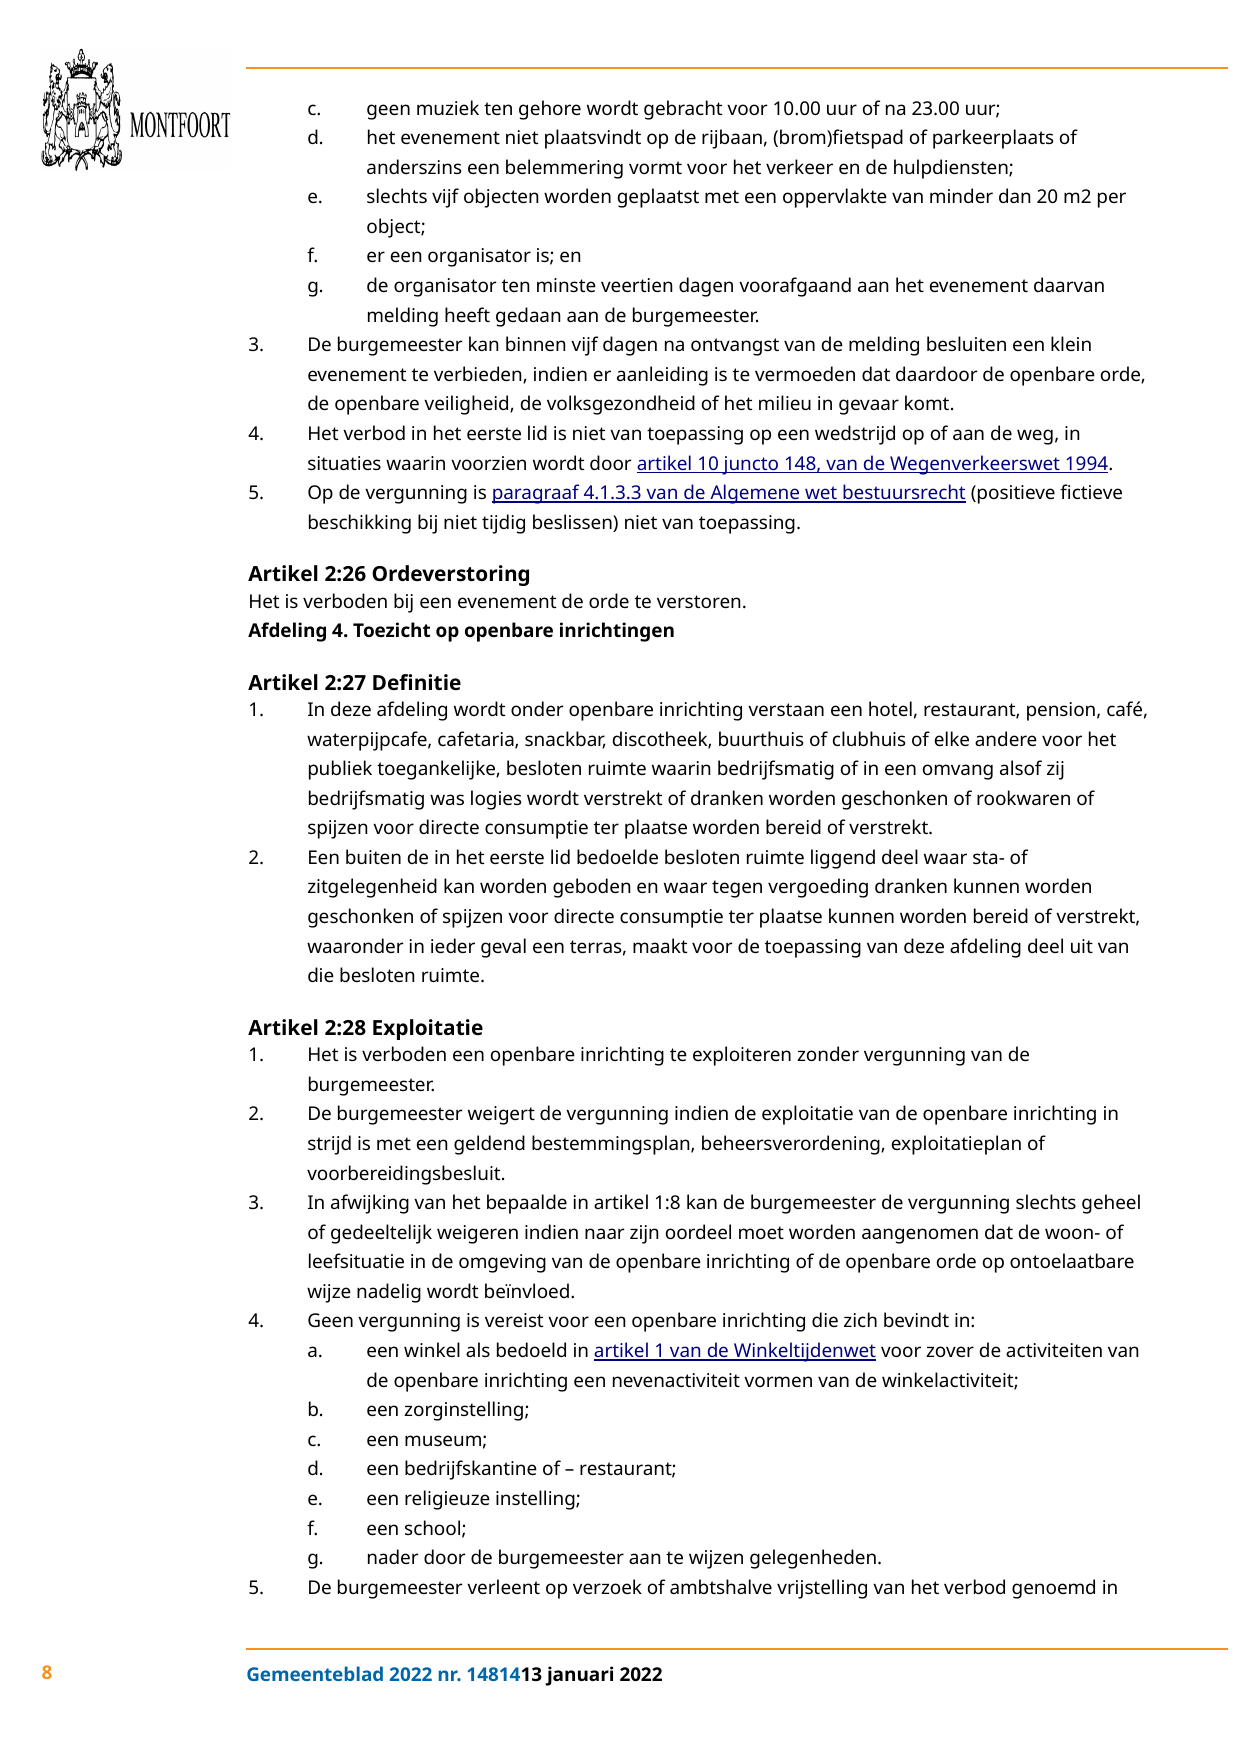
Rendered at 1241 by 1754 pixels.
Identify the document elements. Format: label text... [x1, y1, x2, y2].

list een zorginstelling; [307, 1396, 1152, 1422]
list De burgemeester weigert de vergunning indien de exploitatie van de openbare inrichting in strijd is met een geldend bestemmingsplan, beheersverordening, exploitatieplan of voorbereidingsbesluit. [248, 1101, 1152, 1185]
list er een organisator is; en [307, 243, 1152, 268]
list Het is verboden een openbare inrichting te exploiteren zonder vergunning van de burgemeester. [248, 1041, 1152, 1097]
list De burgemeester kan binnen vijf dagen na ontvangst van de melding besluiten een klein evenement te verbieden, indien er aanleiding is te vermoeden dat daardoor de openbare orde, de openbare veiligheid, de volksgezondheid of het milieu in gevaar komt. [248, 331, 1152, 416]
text Artikel 2:28 Exploitatie [248, 1013, 1152, 1041]
list Geen vergunning is vereist voor een openbare inrichting die zich bevindt in: [248, 1308, 1152, 1333]
text Artikel 2:27 Definitie [248, 668, 1152, 696]
text Het is verboden bij een evenement de orde te verstoren. [248, 588, 1152, 613]
list een bedrijfskantine of – restaurant; [307, 1456, 1152, 1481]
picture [41, 47, 231, 172]
text Artikel 2:26 Ordeverstoring [248, 559, 1152, 588]
list In afwijking van het bepaalde in artikel 1:8 kan de burgemeester de vergunning slechts geheel of gedeeltelijk weigeren indien naar zijn oordeel moet worden aangenomen dat de woon- of leefsituatie in de omgeving van de openbare inrichting of de openbare orde op ontoelaatbare wijze nadelig wordt beïnvloed. [248, 1189, 1152, 1304]
list Het verbod in het eerste lid is niet van toepassing op een wedstrijd op of aan de weg, in situaties waarin voorzien wordt door artikel 10 juncto 148, van de Wegenverkeerswet 1994. [248, 420, 1152, 476]
list een school; [307, 1515, 1152, 1540]
list Een buiten de in het eerste lid bedoelde besloten ruimte liggend deel waar sta- of zitgelegenheid kan worden geboden en waar tegen vergoeding dranken kunnen worden geschonken of spijzen voor directe consumptie ter plaatse kunnen worden bereid of verstrekt, waaronder in ieder geval een terras, maakt voor de toepassing van deze afdeling deel uit van die besloten ruimte. [248, 844, 1152, 988]
list In deze afdeling wordt onder openbare inrichting verstaan een hotel, restaurant, pension, café, waterpijpcafe, cafetaria, snackbar, discotheek, buurthuis of clubhuis of elke andere voor het publiek toegankelijke, besloten ruimte waarin bedrijfsmatig of in een omvang alsof zij bedrijfsmatig was logies wordt verstrekt of dranken worden geschonken of rookwaren of spijzen voor directe consumptie ter plaatse worden bereid of verstrekt. [248, 696, 1152, 840]
text Afdeling 4. Toezicht op openbare inrichtingen [248, 617, 1152, 643]
list De burgemeester verleent op verzoek of ambtshalve vrijstelling van het verbod genoemd in [248, 1574, 1152, 1599]
list slechts vijf objecten worden geplaatst met een oppervlakte van minder dan 20 m2 per object; [307, 183, 1152, 239]
list geen muziek ten gehore wordt gebracht voor 10.00 uur of na 23.00 uur; [307, 95, 1152, 121]
list een winkel als bedoeld in artikel 1 van de Winkeltijdenwet voor zover de activiteiten van de openbare inrichting een nevenactiviteit vormen van de winkelactiviteit; [307, 1337, 1152, 1392]
list Op de vergunning is paragraaf 4.1.3.3 van de Algemene wet bestuursrecht (positieve fictieve beschikking bij niet tijdig beslissen) niet van toepassing. [248, 479, 1152, 535]
list een museum; [307, 1426, 1152, 1452]
list een religieuze instelling; [307, 1485, 1152, 1511]
list nader door de burgemeester aan te wijzen gelegenheden. [307, 1544, 1152, 1570]
list het evenement niet plaatsvindt op de rijbaan, (brom)fietspad of parkeerplaats of anderszins een belemmering vormt voor het verkeer en de hulpdiensten; [307, 124, 1152, 180]
list de organisator ten minste veertien dagen voorafgaand aan het evenement daarvan melding heeft gedaan aan de burgemeester. [307, 272, 1152, 328]
